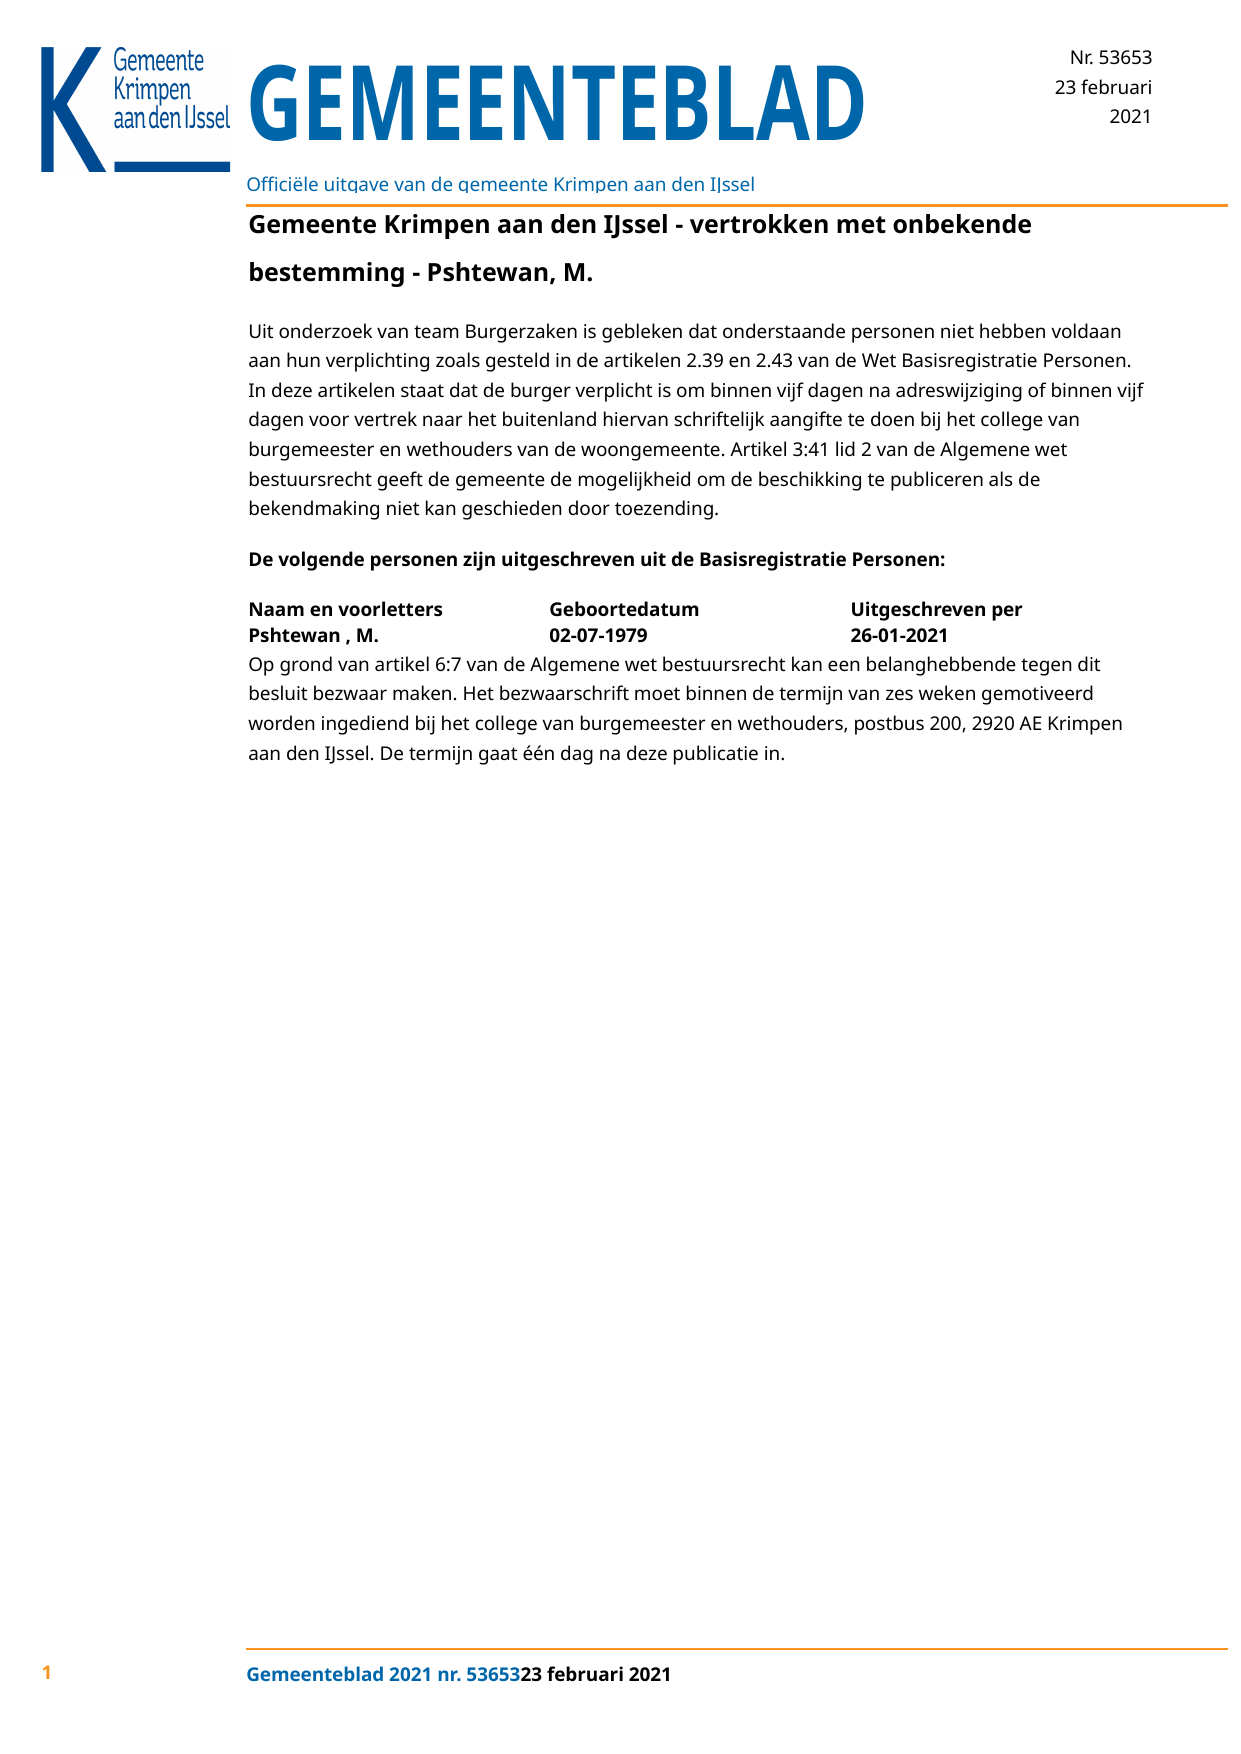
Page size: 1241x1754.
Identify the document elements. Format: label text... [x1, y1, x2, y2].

table_header Uitgeschreven per [850, 596, 1152, 622]
text Gemeente Krimpen aan den IJssel - vertrokken met onbekende bestemming - Pshtewan, M. [248, 207, 1152, 288]
table_cell Pshtewan , M. [248, 622, 549, 648]
picture [41, 47, 231, 172]
text De volgende personen zijn uitgeschreven uit de Basisregistratie Personen: [248, 546, 1152, 572]
table_cell 26-01-2021 [850, 622, 1152, 648]
text Uit onderzoek van team Burgerzaken is gebleken dat onderstaande personen niet hebben voldaan aan hun verplichting zoals gesteld in de artikelen 2.39 en 2.43 van de Wet Basisregistratie Personen. In deze artikelen staat dat de burger verplicht is om binnen vijf dagen na adreswijziging of binnen vijf dagen voor vertrek naar het buitenland hiervan schriftelijk aangifte te doen bij het college van burgemeester en wethouders van de woongemeente. Artikel 3:41 lid 2 van de Algemene wet bestuursrecht geeft de gemeente de mogelijkheid om de beschikking te publiceren als de bekendmaking niet kan geschieden door toezending. [248, 318, 1152, 521]
text Op grond van artikel 6:7 van de Algemene wet bestuursrecht kan een belanghebbende tegen dit besluit bezwaar maken. Het bezwaarschrift moet binnen de termijn van zes weken gemotiveerd worden ingediend bij het college van burgemeester en wethouders, postbus 200, 2920 AE Krimpen aan den IJssel. De termijn gaat één dag na deze publicatie in. [248, 651, 1152, 766]
table_header Naam en voorletters [248, 596, 549, 622]
table_header Geboortedatum [549, 596, 850, 622]
table_cell 02-07-1979 [549, 622, 850, 648]
